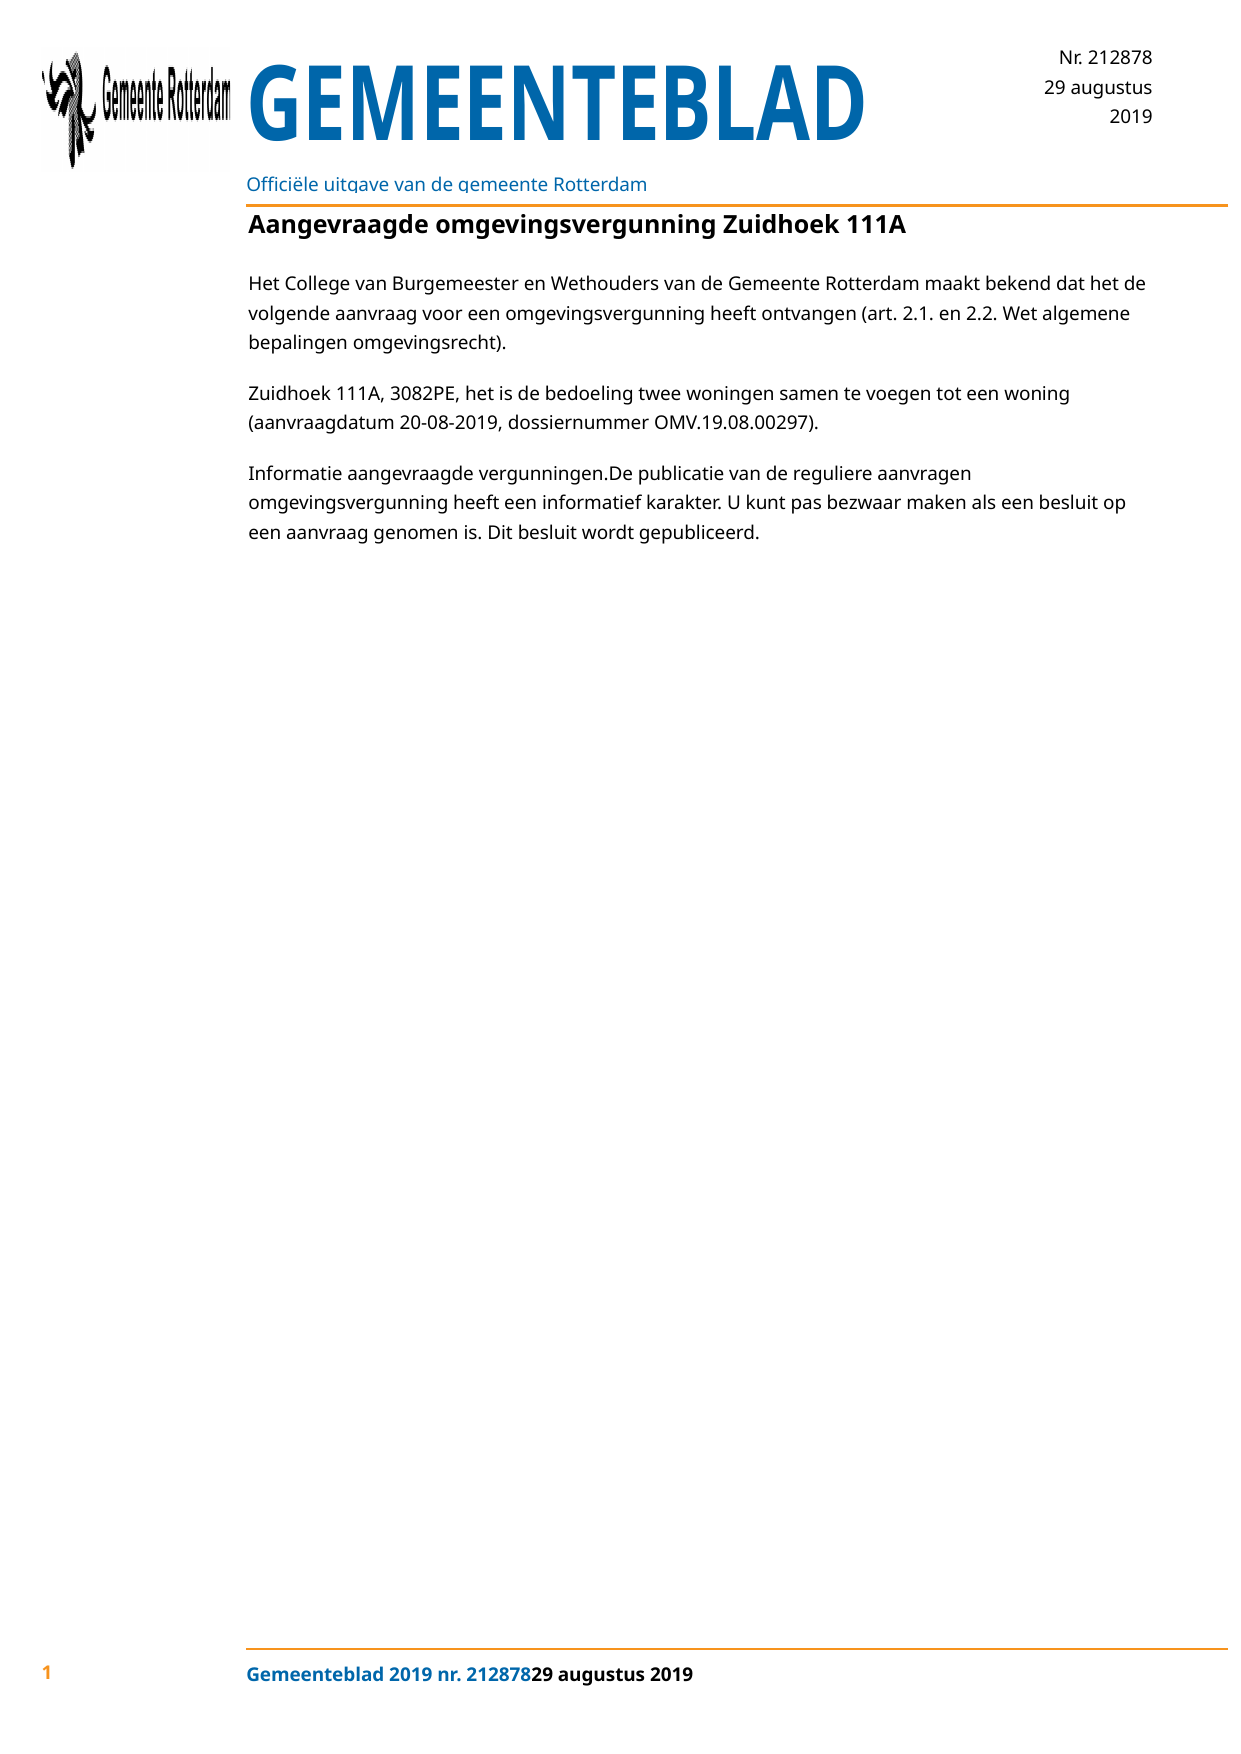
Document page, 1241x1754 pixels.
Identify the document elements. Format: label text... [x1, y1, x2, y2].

picture [41, 47, 231, 172]
text Informatie aangevraagde vergunningen.De publicatie van de reguliere aanvragen omgevingsvergunning heeft een informatief karakter. U kunt pas bezwaar maken als een besluit op een aanvraag genomen is. Dit besluit wordt gepubliceerd. [248, 460, 1152, 545]
text Het College van Burgemeester en Wethouders van de Gemeente Rotterdam maakt bekend dat het de volgende aanvraag voor een omgevingsvergunning heeft ontvangen (art. 2.1. en 2.2. Wet algemene bepalingen omgevingsrecht). [248, 270, 1152, 355]
text Zuidhoek 111A, 3082PE, het is de bedoeling twee woningen samen te voegen tot een woning (aanvraagdatum 20-08-2019, dossiernummer OMV.19.08.00297). [248, 380, 1152, 435]
text Aangevraagde omgevingsvergunning Zuidhoek 111A [248, 207, 1152, 241]
